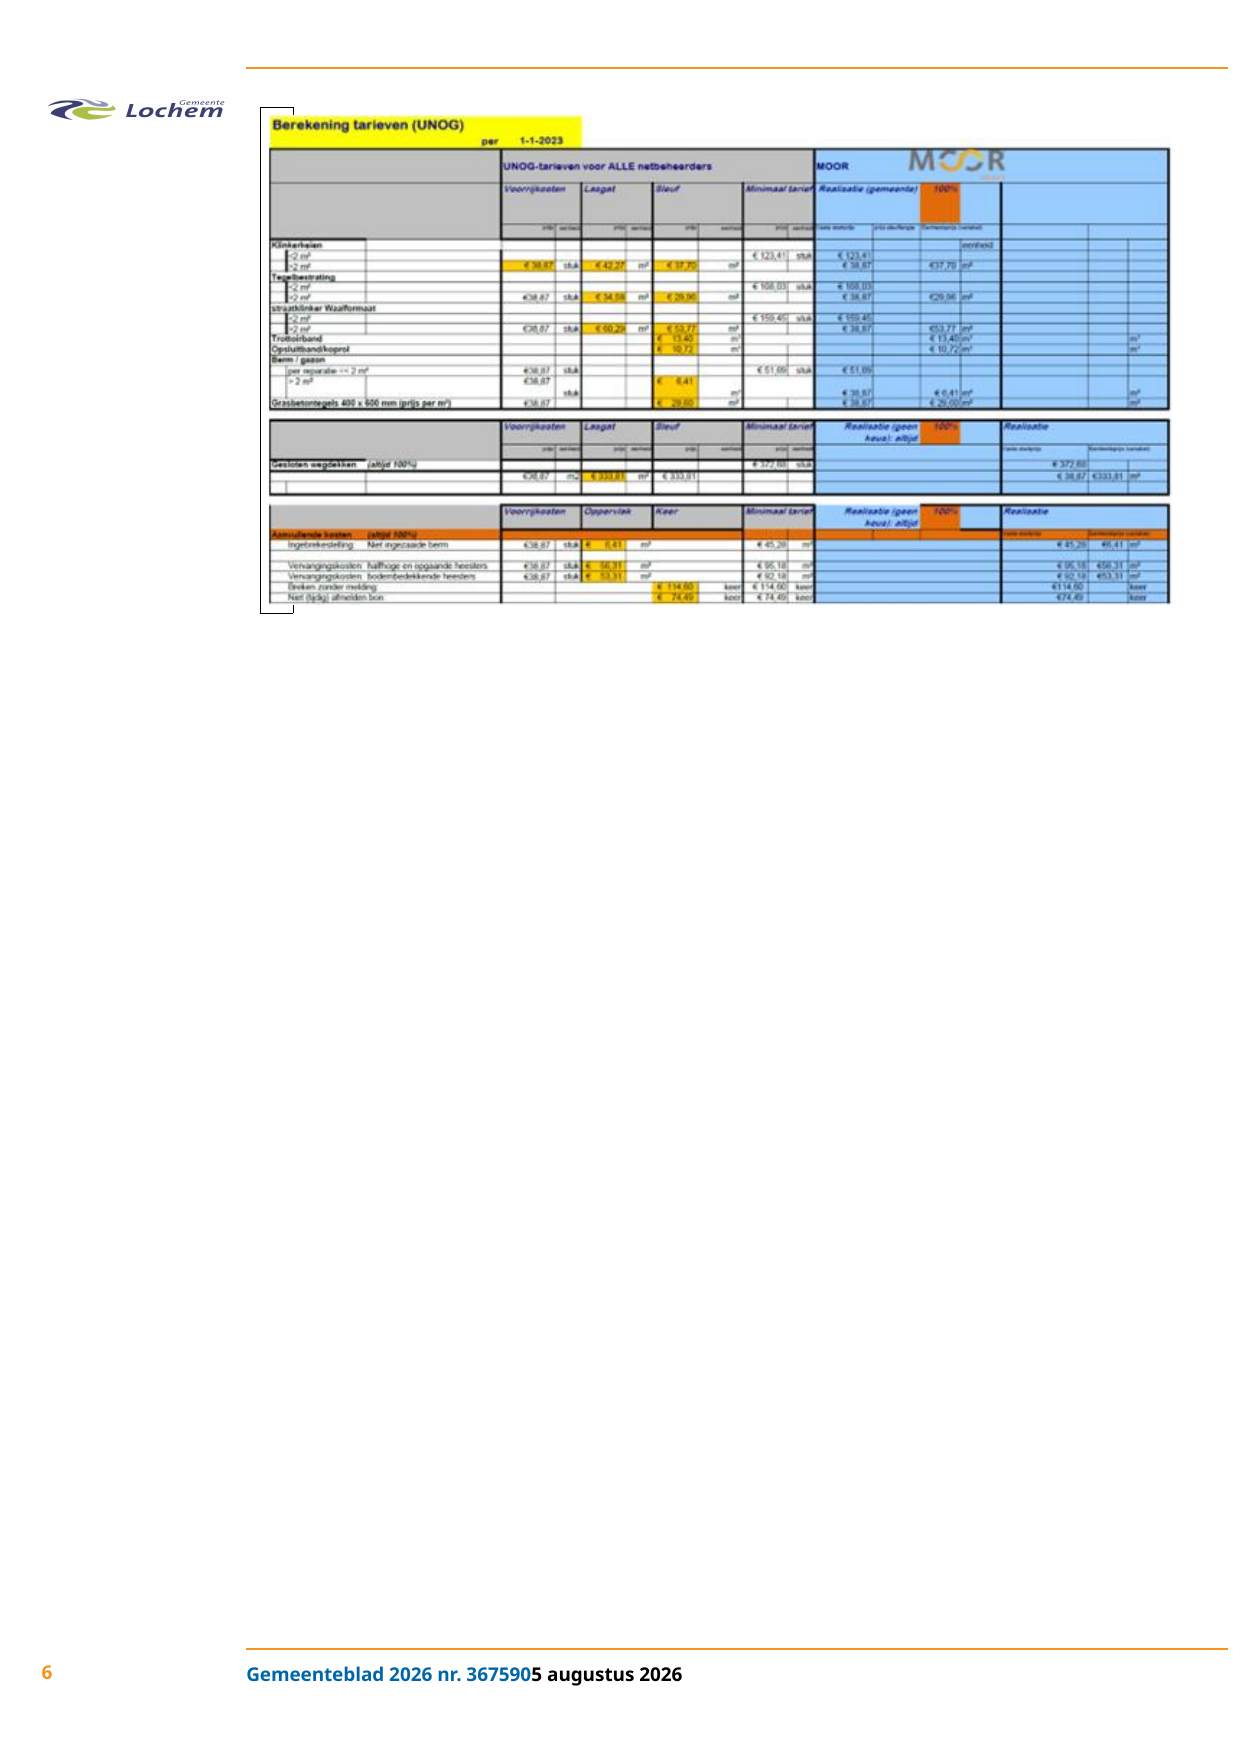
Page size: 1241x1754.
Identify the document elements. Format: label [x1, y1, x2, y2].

picture [41, 47, 231, 172]
picture [268, 115, 1173, 605]
